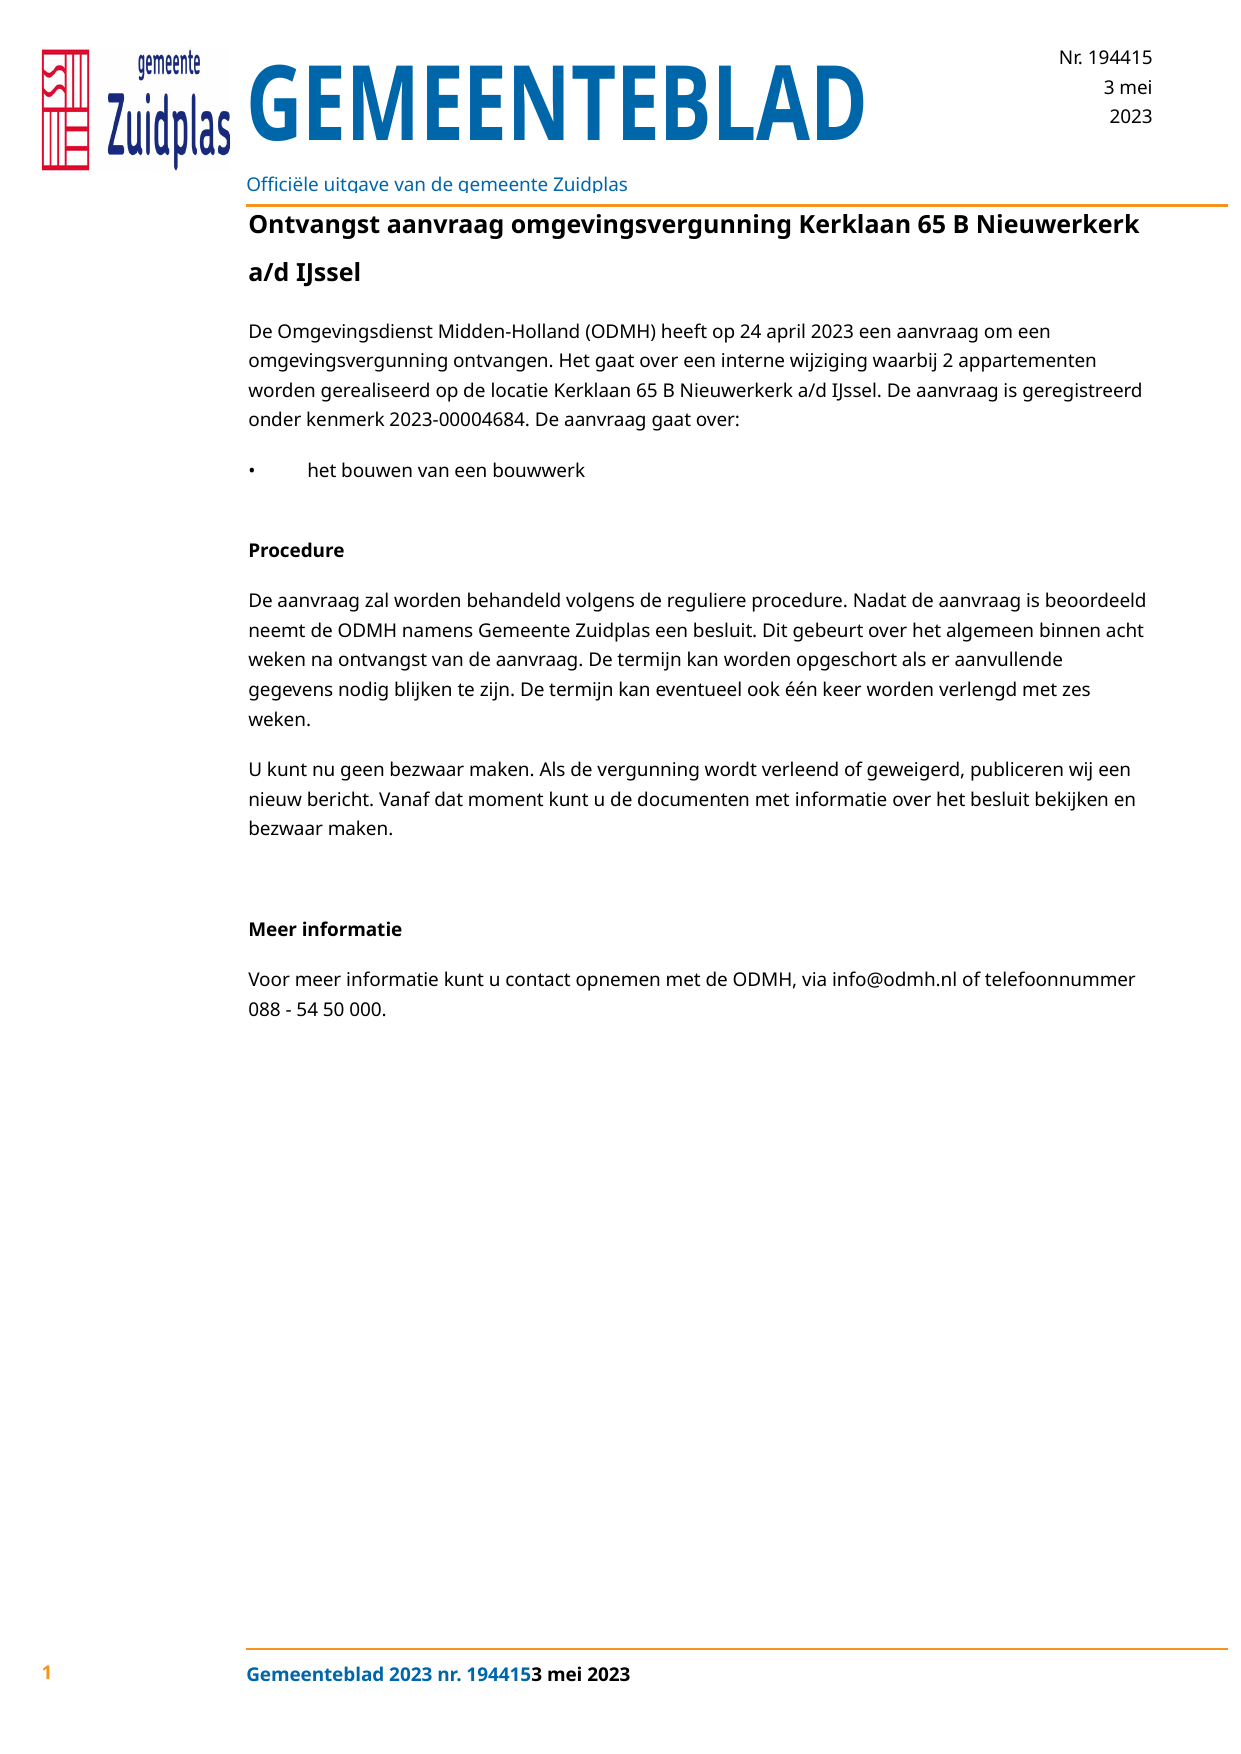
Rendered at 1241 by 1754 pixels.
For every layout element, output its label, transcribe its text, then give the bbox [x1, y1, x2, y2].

text Voor meer informatie kunt u contact opnemen met de ODMH, via info@odmh.nl of telefoonnummer 088 - 54 50 000. [248, 967, 1152, 1022]
text De Omgevingsdienst Midden-Holland (ODMH) heeft op 24 april 2023 een aanvraag om een omgevingsvergunning ontvangen. Het gaat over een interne wijziging waarbij 2 appartementen worden gerealiseerd op de locatie Kerklaan 65 B Nieuwerkerk a/d IJssel. De aanvraag is geregistreerd onder kenmerk 2023-00004684. De aanvraag gaat over: [248, 318, 1152, 432]
list het bouwen van een bouwwerk [248, 457, 1152, 483]
text Procedure [248, 537, 1152, 563]
text De aanvraag zal worden behandeld volgens de reguliere procedure. Nadat de aanvraag is beoordeeld neemt de ODMH namens Gemeente Zuidplas een besluit. Dit gebeurt over het algemeen binnen acht weken na ontvangst van de aanvraag. De termijn kan worden opgeschort als er aanvullende gegevens nodig blijken te zijn. De termijn kan eventueel ook één keer worden verlengd met zes weken. [248, 587, 1152, 732]
text Meer informatie [248, 916, 1152, 942]
text U kunt nu geen bezwaar maken. Als de vergunning wordt verleend of geweigerd, publiceren wij een nieuw bericht. Vanaf dat moment kunt u de documenten met informatie over het besluit bekijken en bezwaar maken. [248, 756, 1152, 841]
picture [41, 47, 231, 172]
text Ontvangst aanvraag omgevingsvergunning Kerklaan 65 B Nieuwerkerk a/d IJssel [248, 207, 1152, 288]
